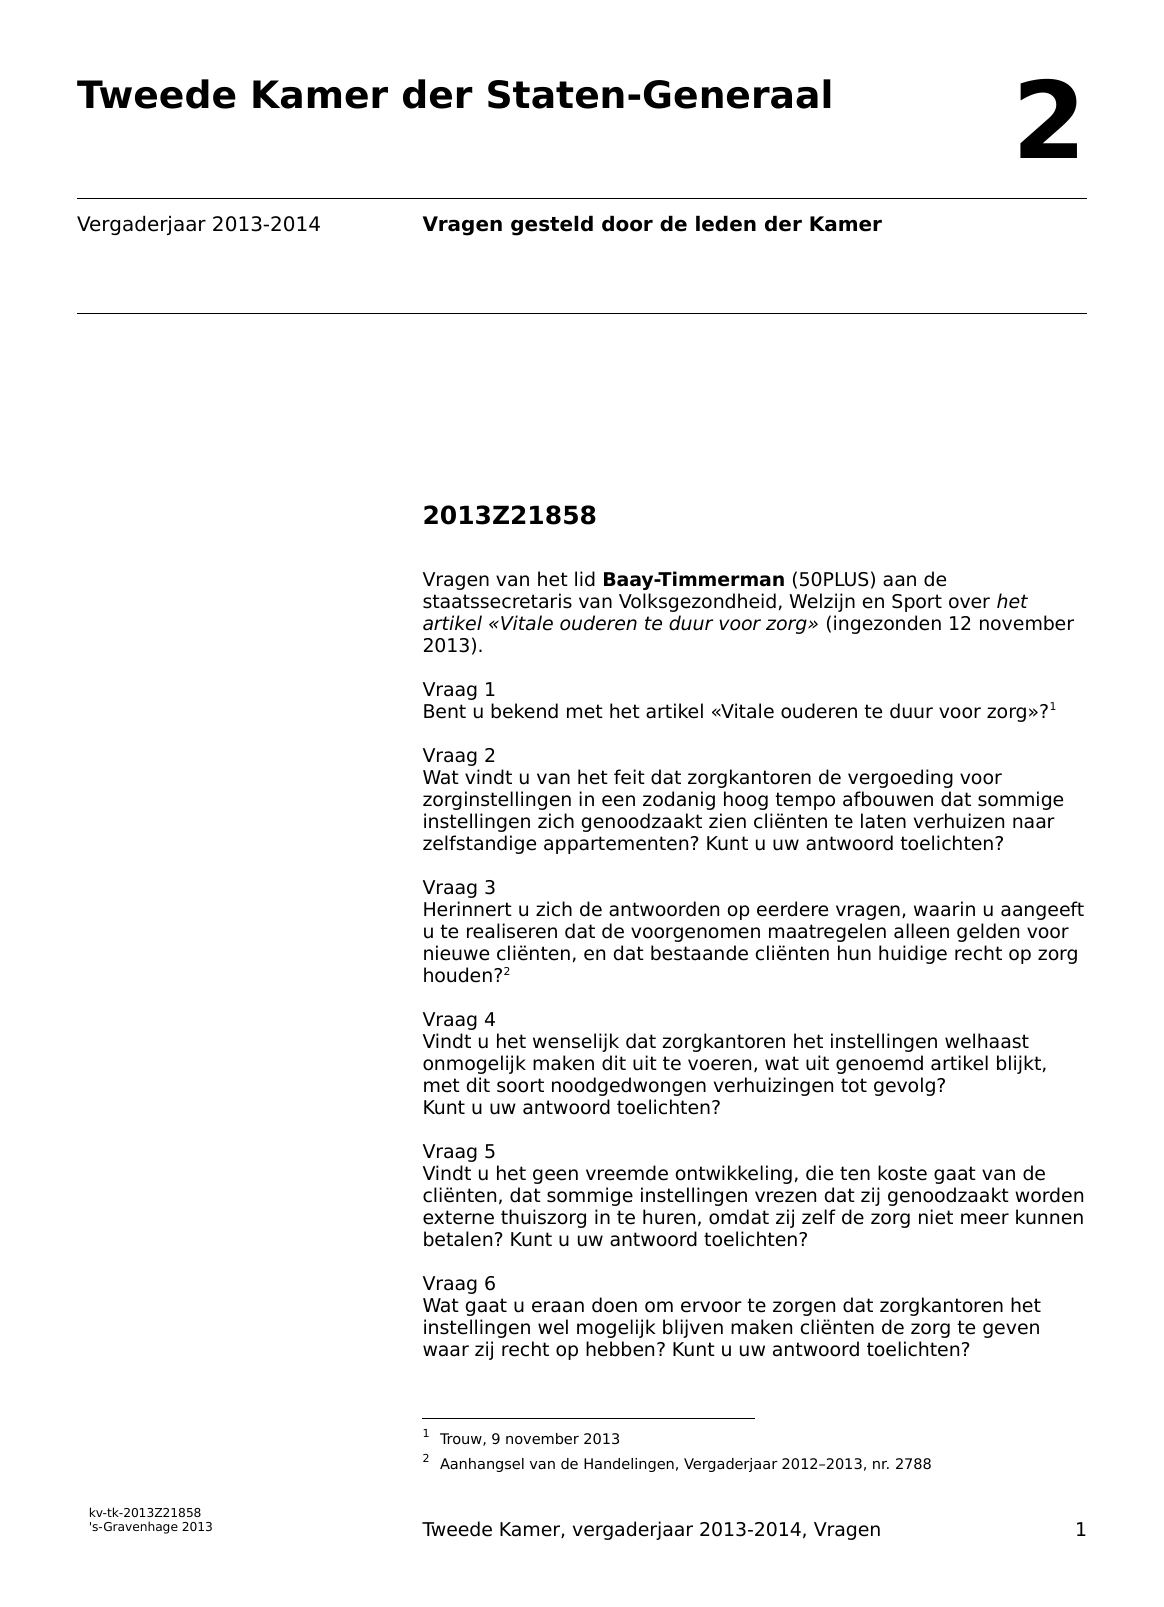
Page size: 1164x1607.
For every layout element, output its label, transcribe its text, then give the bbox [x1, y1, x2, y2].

text Vraag 1 [422, 679, 1087, 701]
text Vraag 3 [422, 877, 1087, 899]
table_cell Vragen gesteld door de leden der Kamer [422, 199, 1087, 313]
text kv-tk-2013Z21858 [88, 1506, 323, 1520]
text 2013Z21858 [422, 501, 1087, 531]
text Herinnert u zich de antwoorden op eerdere vragen, waarin u aangeeft u te realiseren dat de voorgenomen maatregelen alleen gelden voor nieuwe cliënten, en dat bestaande cliënten hun huidige recht op zorg houden? [422, 899, 1087, 987]
text 's-Gravenhage 2013 [88, 1520, 323, 1534]
text Kunt u uw antwoord toelichten? [422, 1097, 1087, 1119]
table_header 2 [886, 59, 1087, 198]
text Vragen van het lid Baay-Timmerman (50PLUS) aan de staatssecretaris van Volksgezondheid, Welzijn en Sport over het artikel «Vitale ouderen te duur voor zorg» (ingezonden 12 november 2013). [422, 569, 1087, 657]
table_header Tweede Kamer der Staten-Generaal [77, 59, 886, 198]
text Wat vindt u van het feit dat zorgkantoren de vergoeding voor zorginstellingen in een zodanig hoog tempo afbouwen dat sommige instellingen zich genoodzaakt zien cliënten te laten verhuizen naar zelfstandige appartementen? Kunt u uw antwoord toelichten? [422, 767, 1087, 855]
text Vindt u het wenselijk dat zorgkantoren het instellingen welhaast onmogelijk maken dit uit te voeren, wat uit genoemd artikel blijkt, met dit soort noodgedwongen verhuizingen tot gevolg? [422, 1031, 1087, 1097]
table_cell Vergaderjaar 2013-2014 [77, 199, 422, 313]
text Trouw, 9 november 2013 [422, 1427, 1087, 1449]
text Wat gaat u eraan doen om ervoor te zorgen dat zorgkantoren het instellingen wel mogelijk blijven maken cliënten de zorg te geven waar zij recht op hebben? Kunt u uw antwoord toelichten? [422, 1295, 1087, 1361]
text Bent u bekend met het artikel «Vitale ouderen te duur voor zorg»? [422, 701, 1087, 723]
text Vraag 5 [422, 1141, 1087, 1163]
text Aanhangsel van de Handelingen, Vergaderjaar 2012–2013, nr. 2788 [422, 1452, 1087, 1474]
text Vraag 4 [422, 1009, 1087, 1031]
text Vraag 2 [422, 745, 1087, 767]
text Vindt u het geen vreemde ontwikkeling, die ten koste gaat van de cliënten, dat sommige instellingen vrezen dat zij genoodzaakt worden externe thuiszorg in te huren, omdat zij zelf de zorg niet meer kunnen betalen? Kunt u uw antwoord toelichten? [422, 1163, 1087, 1251]
text Vraag 6 [422, 1273, 1087, 1295]
